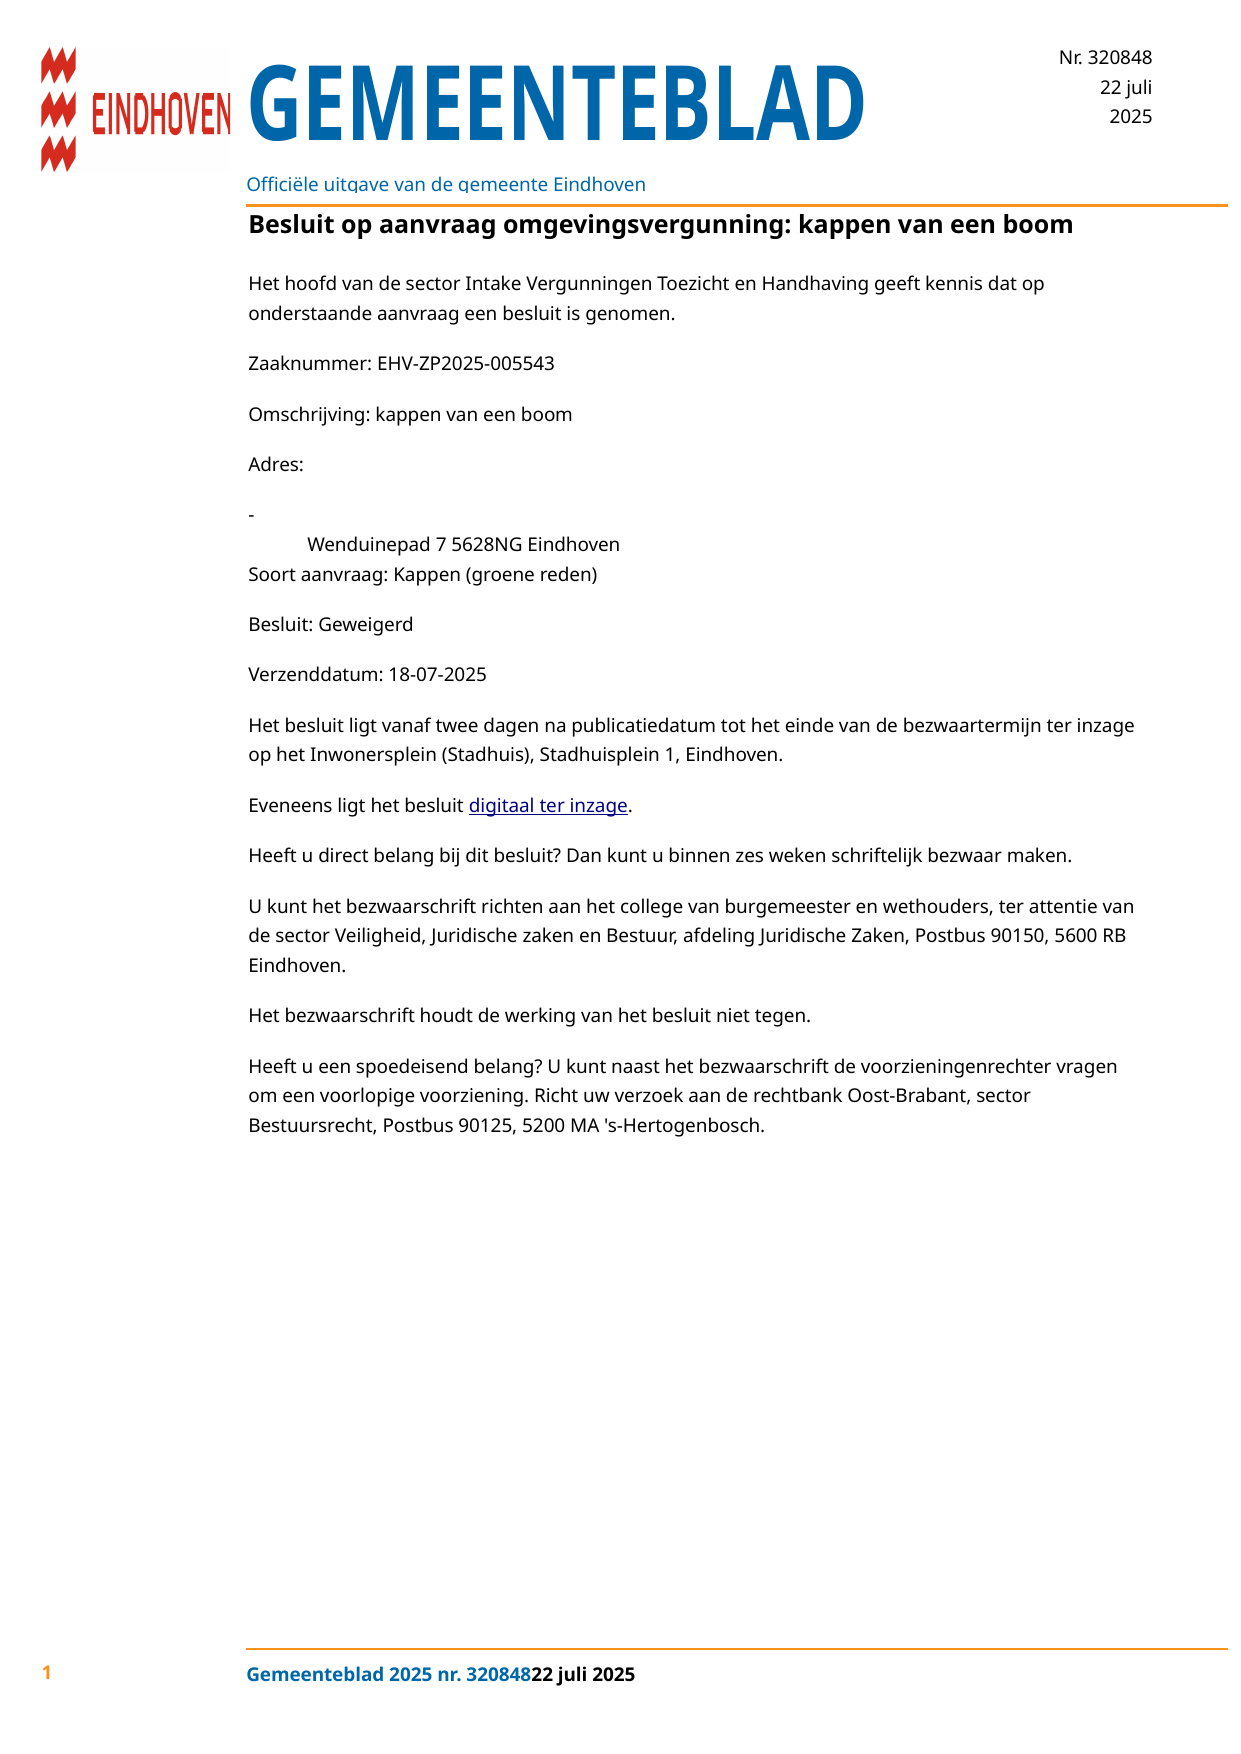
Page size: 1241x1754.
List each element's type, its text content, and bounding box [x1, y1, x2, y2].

text Zaaknummer: EHV-ZP2025-005543 [248, 350, 1152, 376]
text U kunt het bezwaarschrift richten aan het college van burgemeester en wethouders, ter attentie van de sector Veiligheid, Juridische zaken en Bestuur, afdeling Juridische Zaken, Postbus 90150, 5600 RB Eindhoven. [248, 893, 1152, 978]
text Eveneens ligt het besluit digitaal ter inzage. [248, 792, 1152, 818]
text Omschrijving: kappen van een boom [248, 401, 1152, 426]
text Verzenddatum: 18-07-2025 [248, 662, 1152, 687]
text Adres: [248, 451, 1152, 477]
text Soort aanvraag: Kappen (groene reden) [248, 561, 1152, 586]
picture [41, 47, 231, 172]
text Het bezwaarschrift houdt de werking van het besluit niet tegen. [248, 1002, 1152, 1028]
text Het besluit ligt vanaf twee dagen na publicatiedatum tot het einde van de bezwaartermijn ter inzage op het Inwonersplein (Stadhuis), Stadhuisplein 1, Eindhoven. [248, 712, 1152, 767]
text Besluit op aanvraag omgevingsvergunning: kappen van een boom [248, 207, 1152, 241]
text Heeft u een spoedeisend belang? U kunt naast het bezwaarschrift de voorzieningenrechter vragen om een voorlopige voorziening. Richt uw verzoek aan de rechtbank Oost-Brabant, sector Bestuursrecht, Postbus 90125, 5200 MA 's-Hertogenbosch. [248, 1053, 1152, 1138]
text Het hoofd van de sector Intake Vergunningen Toezicht en Handhaving geeft kennis dat op onderstaande aanvraag een besluit is genomen. [248, 270, 1152, 326]
list Wenduinepad 7 5628NG Eindhoven [248, 531, 1152, 557]
text Besluit: Geweigerd [248, 611, 1152, 637]
text Heeft u direct belang bij dit besluit? Dan kunt u binnen zes weken schriftelijk bezwaar maken. [248, 842, 1152, 868]
